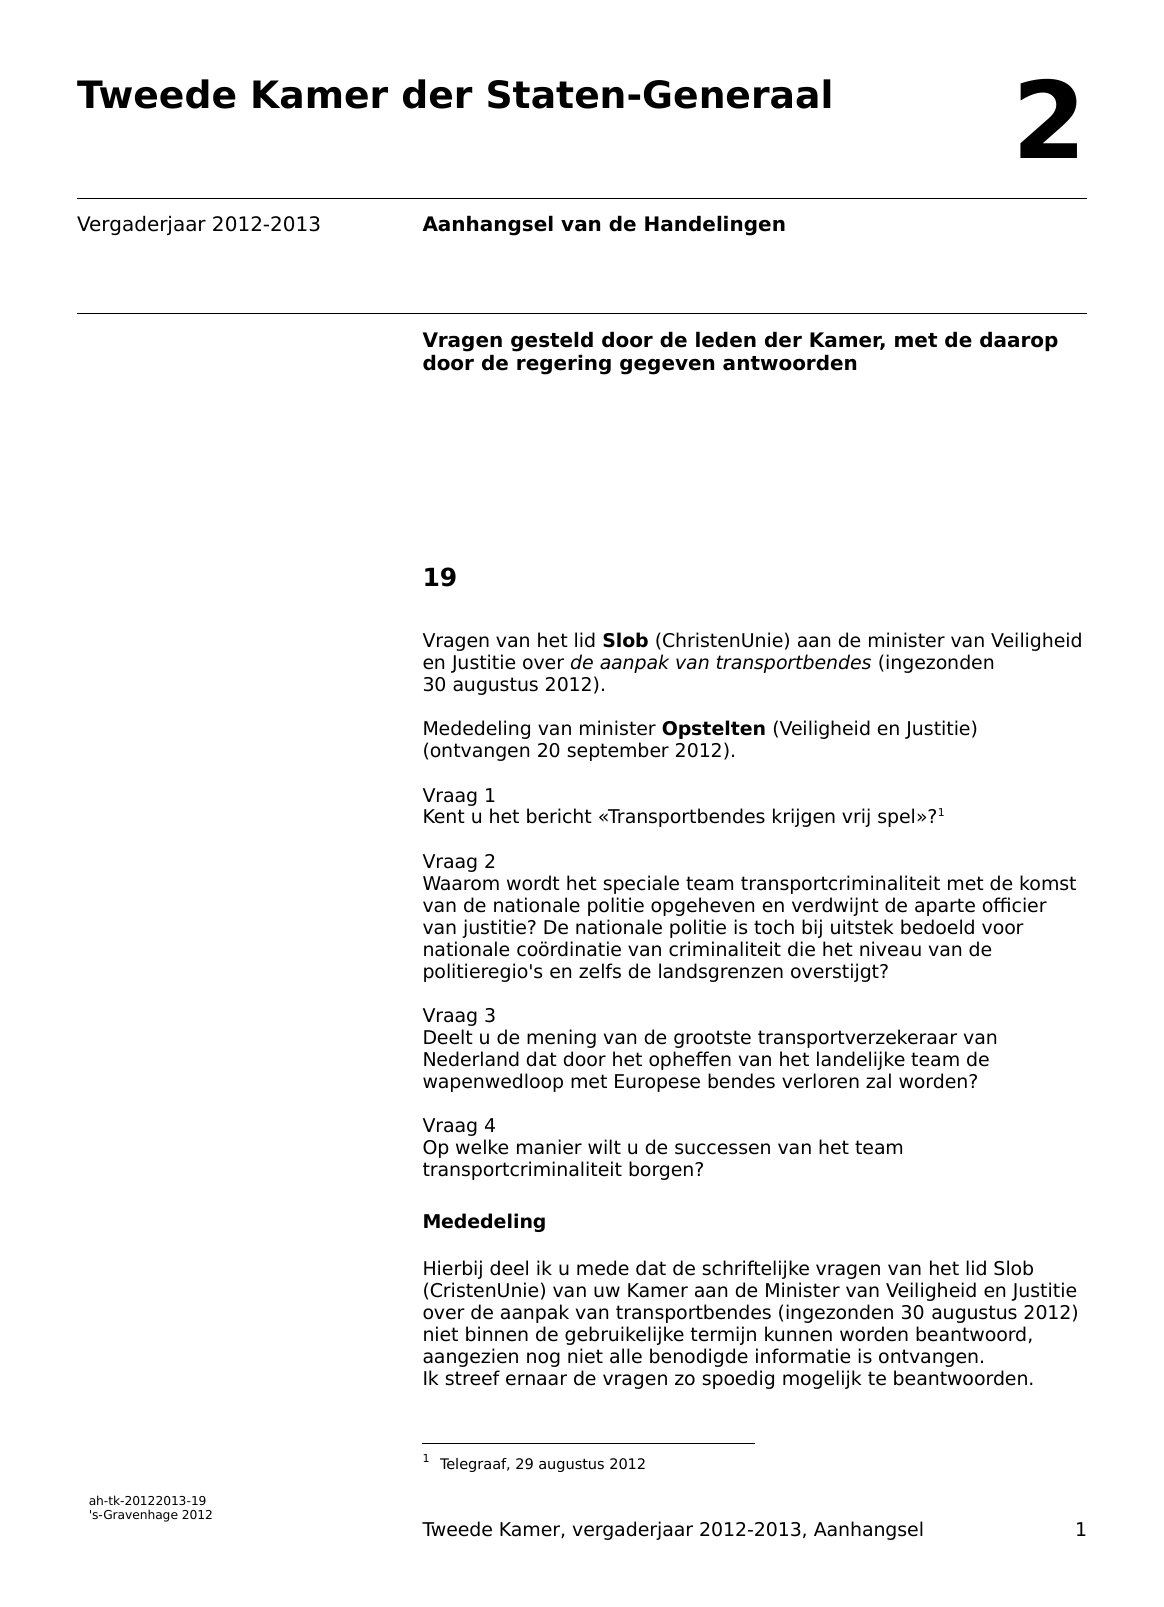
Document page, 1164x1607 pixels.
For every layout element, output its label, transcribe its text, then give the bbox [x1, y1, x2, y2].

table_header 2 [886, 59, 1087, 198]
table_cell Vergaderjaar 2012-2013 [77, 199, 422, 313]
text Vraag 2 [422, 851, 1087, 873]
text 's-Gravenhage 2012 [88, 1508, 323, 1522]
text Hierbij deel ik u mede dat de schriftelijke vragen van het lid Slob (CristenUnie) van uw Kamer aan de Minister van Veiligheid en Justitie over de aanpak van transportbendes (ingezonden 30 augustus 2012) niet binnen de gebruikelijke termijn kunnen worden beantwoord, aangezien nog niet alle benodigde informatie is ontvangen. [422, 1258, 1087, 1368]
text Ik streef ernaar de vragen zo spoedig mogelijk te beantwoorden. [422, 1368, 1087, 1389]
table_cell [77, 314, 422, 375]
subtitle Mededeling [422, 1211, 1087, 1233]
table_header Tweede Kamer der Staten-Generaal [77, 59, 886, 198]
text 19 [422, 563, 1087, 592]
text Telegraaf, 29 augustus 2012 [422, 1452, 1087, 1474]
text ah-tk-20122013-19 [88, 1494, 323, 1508]
text Vraag 3 [422, 1005, 1087, 1027]
text Vraag 1 [422, 784, 1087, 806]
text Vraag 4 [422, 1115, 1087, 1137]
table_cell Vragen gesteld door de leden der Kamer, met de daarop door de regering gegeven antwoorden [422, 314, 1087, 375]
text Kent u het bericht «Transportbendes krijgen vrij spel»? [422, 806, 1087, 828]
text Deelt u de mening van de grootste transportverzekeraar van Nederland dat door het opheffen van het landelijke team de wapenwedloop met Europese bendes verloren zal worden? [422, 1027, 1087, 1093]
text Waarom wordt het speciale team transportcriminaliteit met de komst van de nationale politie opgeheven en verdwijnt de aparte officier van justitie? De nationale politie is toch bij uitstek bedoeld voor nationale coördinatie van criminaliteit die het niveau van de politieregio's en zelfs de landsgrenzen overstijgt? [422, 873, 1087, 982]
text Mededeling van minister Opstelten (Veiligheid en Justitie) (ontvangen 20 september 2012). [422, 718, 1087, 762]
text Vragen van het lid Slob (ChristenUnie) aan de minister van Veiligheid en Justitie over de aanpak van transportbendes (ingezonden 30 augustus 2012). [422, 630, 1087, 696]
text Op welke manier wilt u de successen van het team transportcriminaliteit borgen? [422, 1137, 1087, 1181]
table_cell Aanhangsel van de Handelingen [422, 199, 1087, 313]
